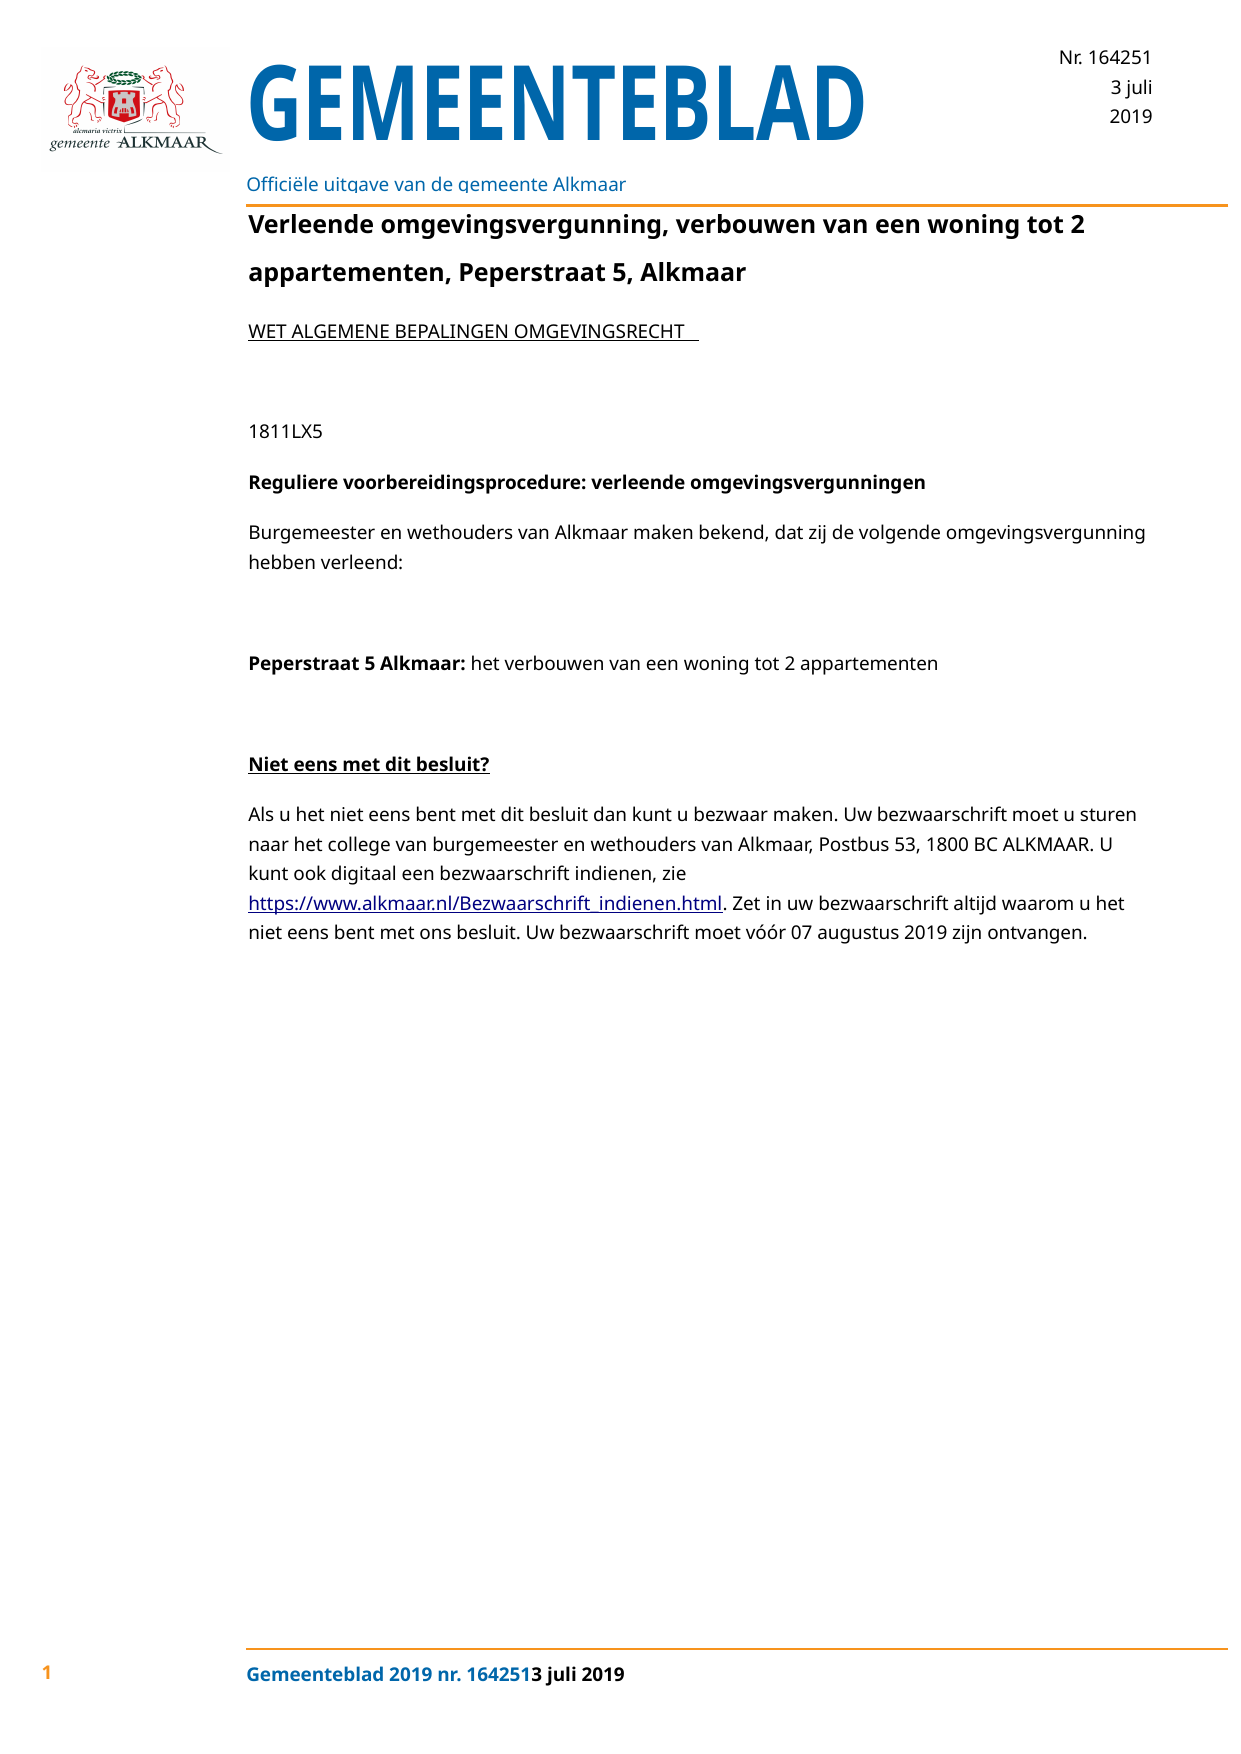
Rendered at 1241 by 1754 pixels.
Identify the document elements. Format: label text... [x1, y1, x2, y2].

text Verleende omgevingsvergunning, verbouwen van een woning tot 2 appartementen, Peperstraat 5, Alkmaar [248, 207, 1152, 288]
text 1811LX5 [248, 419, 1152, 444]
text Reguliere voorbereidingsprocedure: verleende omgevingsvergunningen [248, 469, 1152, 495]
text Niet eens met dit besluit? [248, 751, 1152, 777]
text Peperstraat 5 Alkmaar: het verbouwen van een woning tot 2 appartementen [248, 650, 1152, 676]
picture [41, 47, 231, 172]
text Als u het niet eens bent met dit besluit dan kunt u bezwaar maken. Uw bezwaarschrift moet u sturen naar het college van burgemeester en wethouders van Alkmaar, Postbus 53, 1800 BC ALKMAAR. U kunt ook digitaal een bezwaarschrift indienen, zie https://www.alkmaar.nl/Bezwaarschrift_indienen.html. Zet in uw bezwaarschrift altijd waarom u het niet eens bent met ons besluit. Uw bezwaarschrift moet vóór 07 augustus 2019 zijn ontvangen. [248, 801, 1152, 945]
text WET ALGEMENE BEPALINGEN OMGEVINGSRECHT [248, 318, 1152, 344]
text Burgemeester en wethouders van Alkmaar maken bekend, dat zij de volgende omgevingsvergunning hebben verleend: [248, 519, 1152, 575]
